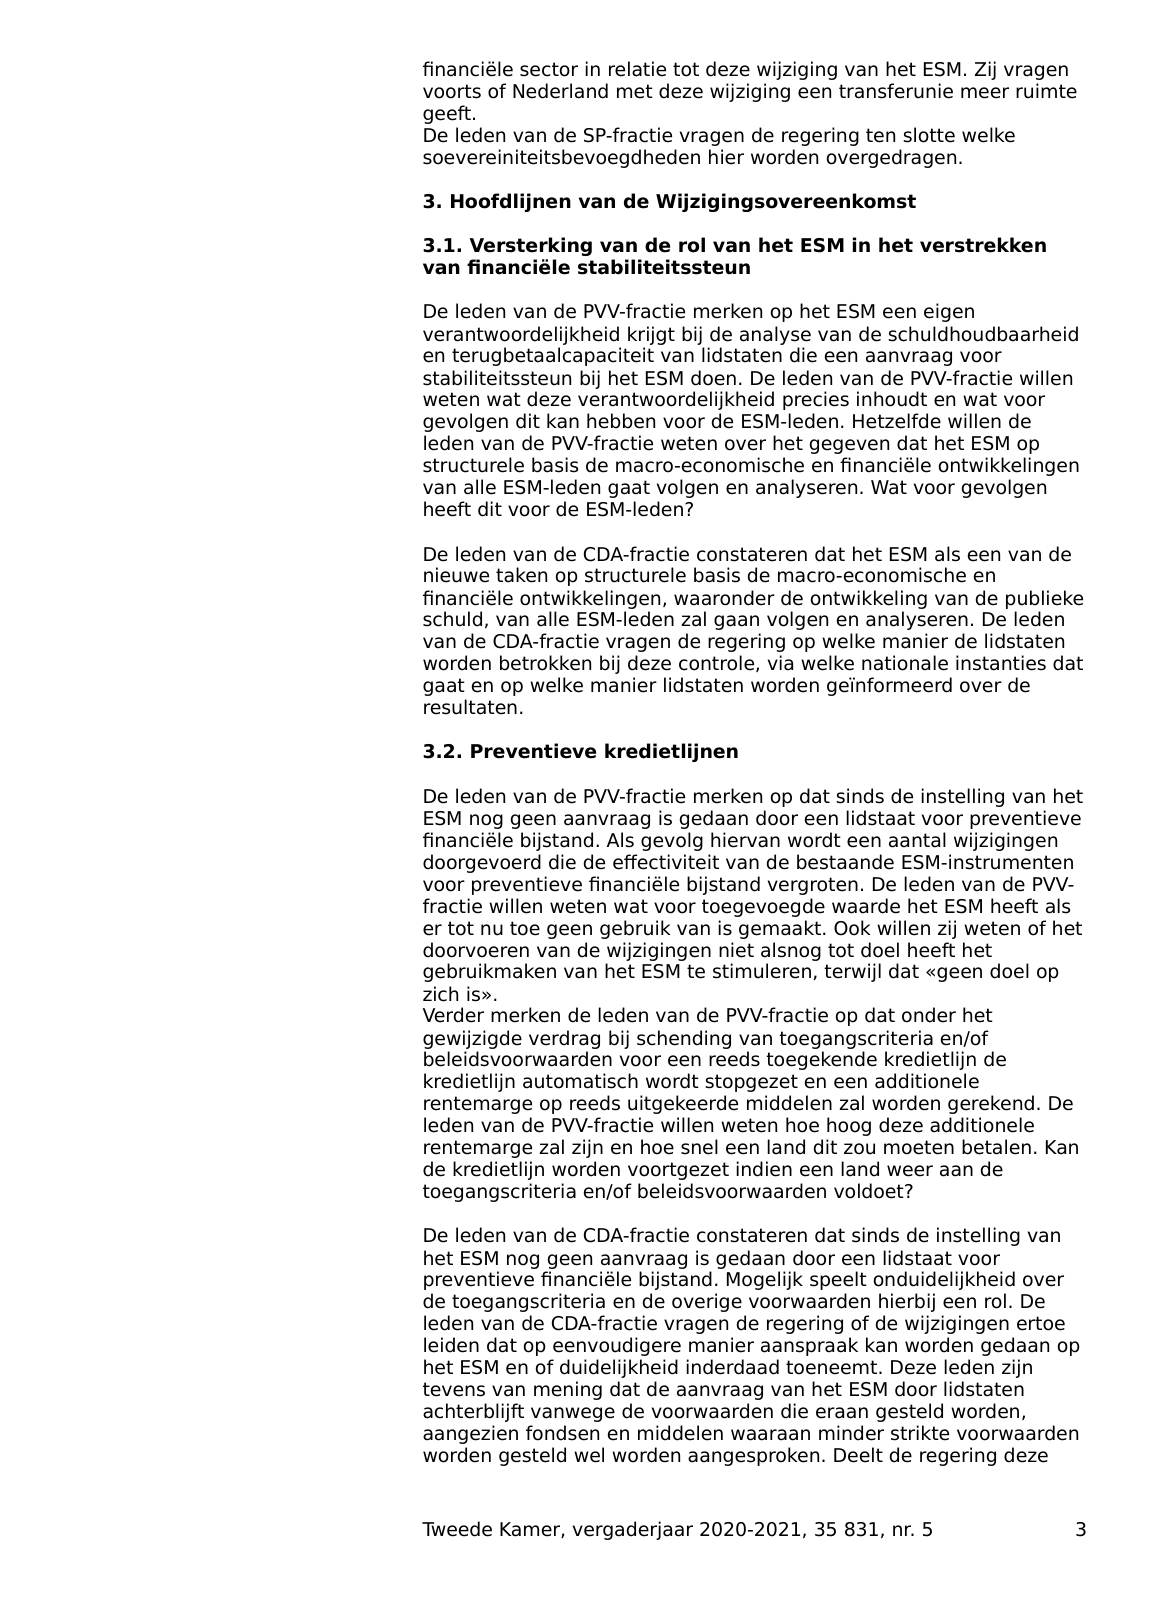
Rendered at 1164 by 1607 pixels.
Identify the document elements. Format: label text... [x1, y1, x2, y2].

text De leden van de CDA-fractie constateren dat het ESM als een van de nieuwe taken op structurele basis de macro-economische en financiële ontwikkelingen, waaronder de ontwikkeling van de publieke schuld, van alle ESM-leden zal gaan volgen en analyseren. De leden van de CDA-fractie vragen de regering op welke manier de lidstaten worden betrokken bij deze controle, via welke nationale instanties dat gaat en op welke manier lidstaten worden geïnformeerd over de resultaten. [422, 543, 1087, 719]
text De leden van de SP-fractie vragen de regering ten slotte welke soevereiniteitsbevoegdheden hier worden overgedragen. [422, 125, 1087, 169]
text De leden van de PVV-fractie merken op dat sinds de instelling van het ESM nog geen aanvraag is gedaan door een lidstaat voor preventieve financiële bijstand. Als gevolg hiervan wordt een aantal wijzigingen doorgevoerd die de effectiviteit van de bestaande ESM-instrumenten voor preventieve financiële bijstand vergroten. De leden van de PVV-fractie willen weten wat voor toegevoegde waarde het ESM heeft als er tot nu toe geen gebruik van is gemaakt. Ook willen zij weten of het doorvoeren van de wijzigingen niet alsnog tot doel heeft het gebruikmaken van het ESM te stimuleren, terwijl dat «geen doel op zich is». [422, 786, 1087, 1005]
text De leden van de PVV-fractie merken op het ESM een eigen verantwoordelijkheid krijgt bij de analyse van de schuldhoudbaarheid en terugbetaalcapaciteit van lidstaten die een aanvraag voor stabiliteitssteun bij het ESM doen. De leden van de PVV-fractie willen weten wat deze verantwoordelijkheid precies inhoudt en wat voor gevolgen dit kan hebben voor de ESM-leden. Hetzelfde willen de leden van de PVV-fractie weten over het gegeven dat het ESM op structurele basis de macro-economische en financiële ontwikkelingen van alle ESM-leden gaat volgen en analyseren. Wat voor gevolgen heeft dit voor de ESM-leden? [422, 301, 1087, 521]
text financiële sector in relatie tot deze wijziging van het ESM. Zij vragen voorts of Nederland met deze wijziging een transferunie meer ruimte geeft. [422, 59, 1087, 125]
text Verder merken de leden van de PVV-fractie op dat onder het gewijzigde verdrag bij schending van toegangscriteria en/of beleidsvoorwaarden voor een reeds toegekende kredietlijn de kredietlijn automatisch wordt stopgezet en een additionele rentemarge op reeds uitgekeerde middelen zal worden gerekend. De leden van de PVV-fractie willen weten hoe hoog deze additionele rentemarge zal zijn en hoe snel een land dit zou moeten betalen. Kan de kredietlijn worden voortgezet indien een land weer aan de toegangscriteria en/of beleidsvoorwaarden voldoet? [422, 1005, 1087, 1203]
subtitle 3.2. Preventieve kredietlijnen [422, 741, 1087, 763]
text De leden van de CDA-fractie constateren dat sinds de instelling van het ESM nog geen aanvraag is gedaan door een lidstaat voor preventieve financiële bijstand. Mogelijk speelt onduidelijkheid over de toegangscriteria en de overige voorwaarden hierbij een rol. De leden van de CDA-fractie vragen de regering of de wijzigingen ertoe leiden dat op eenvoudigere manier aanspraak kan worden gedaan op het ESM en of duidelijkheid inderdaad toeneemt. Deze leden zijn tevens van mening dat de aanvraag van het ESM door lidstaten achterblijft vanwege de voorwaarden die eraan gesteld worden, aangezien fondsen en middelen waaraan minder strikte voorwaarden worden gesteld wel worden aangesproken. Deelt de regering deze [422, 1225, 1087, 1467]
subtitle 3. Hoofdlijnen van de Wijzigingsovereenkomst [422, 191, 1087, 213]
subtitle 3.1. Versterking van de rol van het ESM in het verstrekken van financiële stabiliteitssteun [422, 235, 1087, 279]
